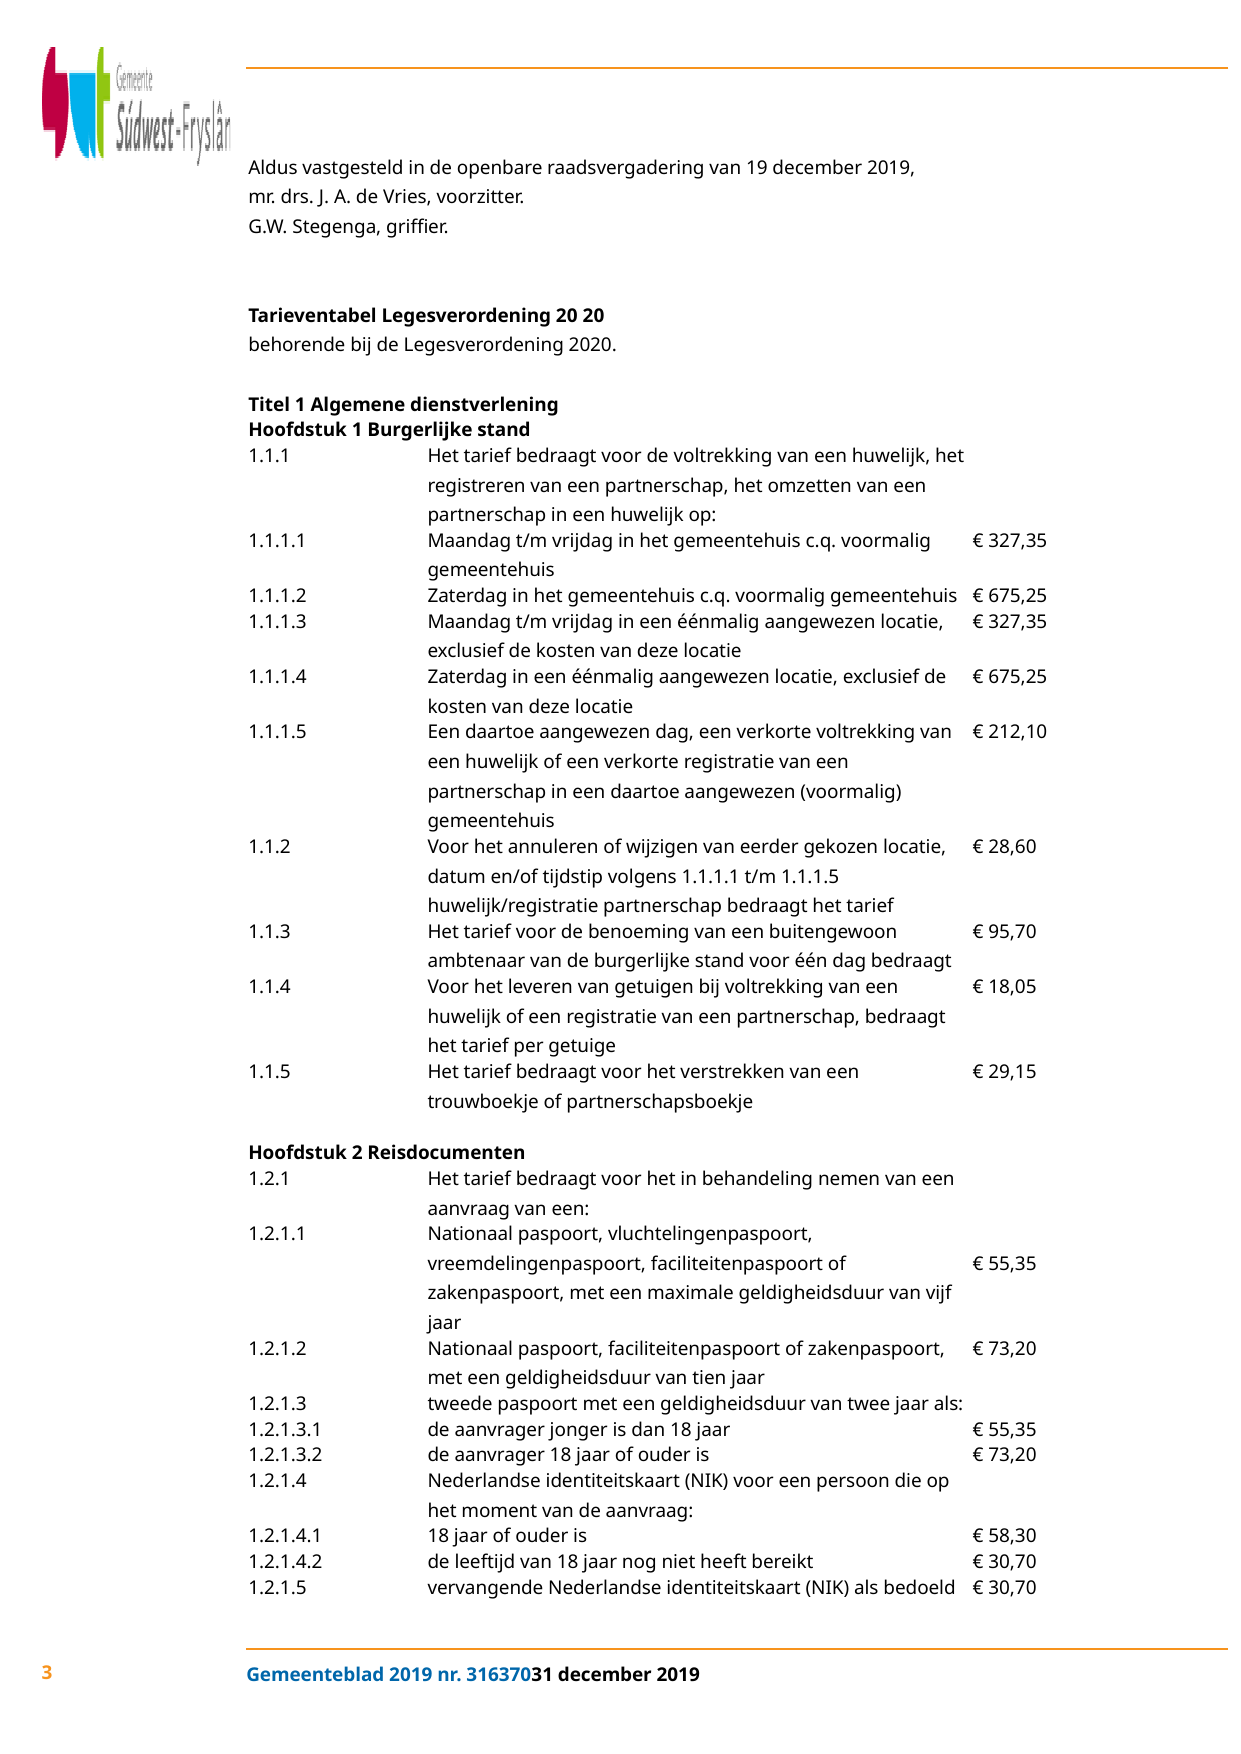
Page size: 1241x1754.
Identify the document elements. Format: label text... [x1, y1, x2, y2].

table_cell € 58,30 [973, 1523, 1152, 1548]
table_cell 1.1.1.3 [248, 608, 427, 663]
picture [41, 47, 231, 172]
table_cell € 73,20 [973, 1442, 1152, 1467]
table_cell € 29,15 [973, 1058, 1152, 1114]
table_cell Voor het leveren van getuigen bij voltrekking van een huwelijk of een registratie van een partnerschap, bedraagt het tarief per getuige [427, 974, 972, 1058]
table_cell Een daartoe aangewezen dag, een verkorte voltrekking van een huwelijk of een verkorte registratie van een partnerschap in een daartoe aangewezen (voormalig) gemeentehuis [427, 719, 972, 833]
table_cell vervangende Nederlandse identiteitskaart (NIK) als bedoeld [427, 1574, 972, 1600]
table_cell 1.2.1.3.2 [248, 1442, 427, 1467]
table_cell de aanvrager jonger is dan 18 jaar [427, 1416, 972, 1442]
table_cell 1.1.5 [248, 1058, 427, 1114]
table_cell € 675,25 [973, 583, 1152, 608]
table_cell € 95,70 [973, 918, 1152, 973]
table_cell € 30,70 [973, 1574, 1152, 1600]
table_cell 1.2.1.5 [248, 1574, 427, 1600]
table_cell 1.1.4 [248, 974, 427, 1058]
table_cell € 55,35 [973, 1220, 1152, 1335]
table_cell Zaterdag in een éénmalig aangewezen locatie, exclusief de kosten van deze locatie [427, 664, 972, 719]
table_cell Het tarief bedraagt voor de voltrekking van een huwelijk, het registreren van een partnerschap, het omzetten van een partnerschap in een huwelijk op: [427, 442, 972, 527]
table_cell € 18,05 [973, 974, 1152, 1058]
table_cell 1.2.1.1 [248, 1220, 427, 1335]
table_cell 1.2.1 [248, 1165, 427, 1220]
table_cell Het tarief voor de benoeming van een buitengewoon ambtenaar van de burgerlijke stand voor één dag bedraagt [427, 918, 972, 973]
table_cell Maandag t/m vrijdag in een éénmalig aangewezen locatie, exclusief de kosten van deze locatie [427, 608, 972, 663]
table_cell tweede paspoort met een geldigheidsduur van twee jaar als: [427, 1390, 972, 1416]
table_cell 1.2.1.2 [248, 1335, 427, 1390]
table_cell Hoofdstuk 1 Burgerlijke stand [248, 416, 1152, 442]
table_cell Maandag t/m vrijdag in het gemeentehuis c.q. voormalig gemeentehuis [427, 527, 972, 582]
table_cell [973, 1114, 1152, 1139]
table_cell Zaterdag in het gemeentehuis c.q. voormalig gemeentehuis [427, 583, 972, 608]
table_cell 1.2.1.4.1 [248, 1523, 427, 1548]
table_cell 1.2.1.3.1 [248, 1416, 427, 1442]
text mr. drs. J. A. de Vries, voorzitter. [248, 183, 1152, 209]
table_cell [973, 1468, 1152, 1523]
table_cell 18 jaar of ouder is [427, 1523, 972, 1548]
table_cell 1.2.1.3 [248, 1390, 427, 1416]
table_cell [973, 1390, 1152, 1416]
table_header Titel 1 Algemene dienstverlening [248, 391, 1152, 416]
table_cell € 675,25 [973, 664, 1152, 719]
table_cell € 327,35 [973, 527, 1152, 582]
text Aldus vastgesteld in de openbare raadsvergadering van 19 december 2019, [248, 154, 1152, 180]
table_cell € 30,70 [973, 1549, 1152, 1574]
table_cell Hoofdstuk 2 Reisdocumenten [248, 1139, 1152, 1165]
table_cell [427, 1114, 972, 1139]
table_cell 1.2.1.4 [248, 1468, 427, 1523]
text Tarieventabel Legesverordening 20 20 [248, 302, 1152, 328]
text behorende bij de Legesverordening 2020. [248, 331, 1152, 357]
table_cell 1.1.1.2 [248, 583, 427, 608]
table_cell de aanvrager 18 jaar of ouder is [427, 1442, 972, 1467]
table_cell € 327,35 [973, 608, 1152, 663]
table_cell Nationaal paspoort, vluchtelingenpaspoort, vreemdelingenpaspoort, faciliteitenpaspoort of zakenpaspoort, met een maximale geldigheidsduur van vijf jaar [427, 1220, 972, 1335]
table_cell Het tarief bedraagt voor het verstrekken van een trouwboekje of partnerschapsboekje [427, 1058, 972, 1114]
table_cell 1.1.1.4 [248, 664, 427, 719]
table_cell 1.1.1.1 [248, 527, 427, 582]
table_cell € 212,10 [973, 719, 1152, 833]
table_cell 1.1.3 [248, 918, 427, 973]
table_cell 1.2.1.4.2 [248, 1549, 427, 1574]
table_cell Het tarief bedraagt voor het in behandeling nemen van een aanvraag van een: [427, 1165, 972, 1220]
table_cell Nationaal paspoort, faciliteitenpaspoort of zakenpaspoort, met een geldigheidsduur van tien jaar [427, 1335, 972, 1390]
table_cell € 73,20 [973, 1335, 1152, 1390]
table_cell [248, 1114, 427, 1139]
table_cell € 28,60 [973, 833, 1152, 918]
table_cell € 55,35 [973, 1416, 1152, 1442]
table_cell de leeftijd van 18 jaar nog niet heeft bereikt [427, 1549, 972, 1574]
table_cell 1.1.1.5 [248, 719, 427, 833]
table_cell Voor het annuleren of wijzigen van eerder gekozen locatie, datum en/of tijdstip volgens 1.1.1.1 t/m 1.1.1.5 huwelijk/registratie partnerschap bedraagt het tarief [427, 833, 972, 918]
table_cell 1.1.2 [248, 833, 427, 918]
text G.W. Stegenga, griffier. [248, 213, 1152, 239]
table_cell Nederlandse identiteitskaart (NIK) voor een persoon die op het moment van de aanvraag: [427, 1468, 972, 1523]
table_cell [973, 442, 1152, 527]
table_cell [973, 1165, 1152, 1220]
table_cell 1.1.1 [248, 442, 427, 527]
